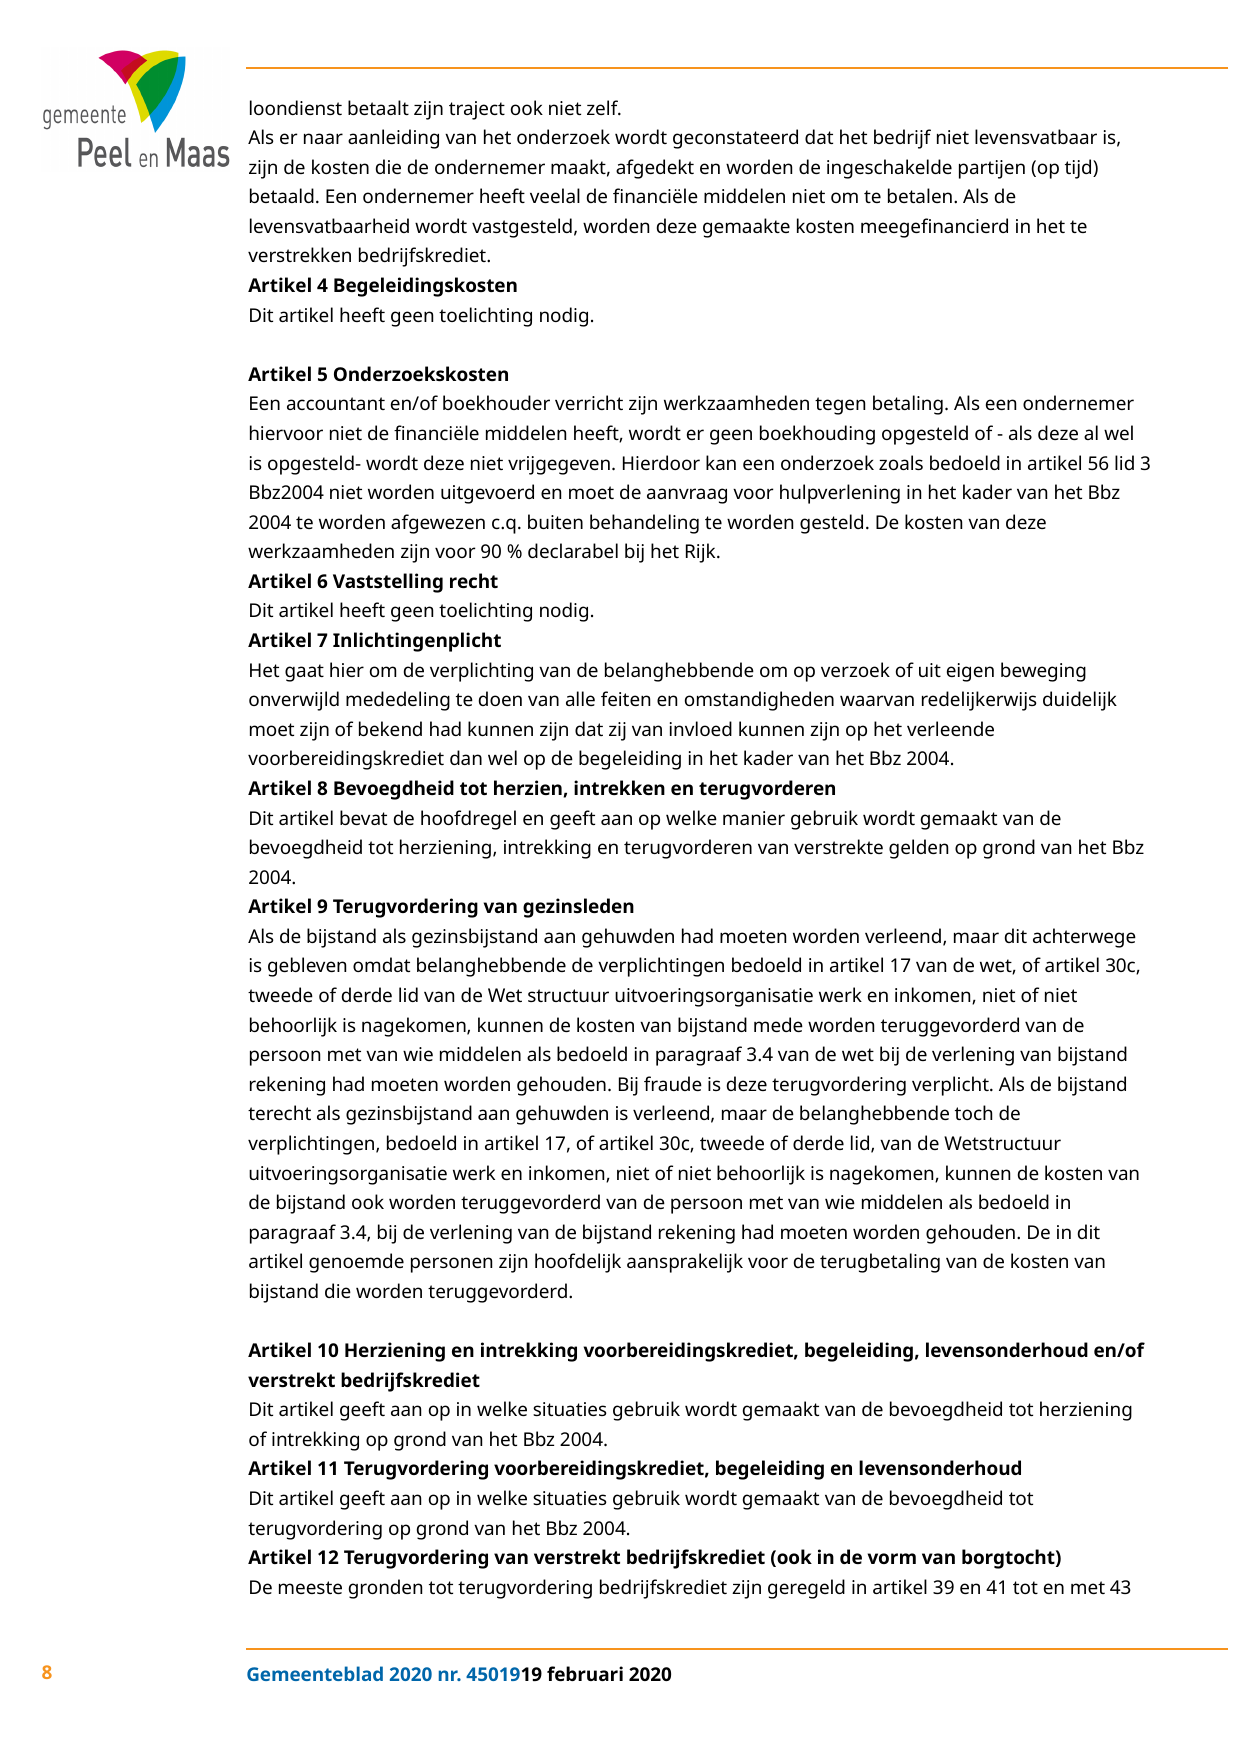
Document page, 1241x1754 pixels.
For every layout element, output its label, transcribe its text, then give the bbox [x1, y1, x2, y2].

text Als er naar aanleiding van het onderzoek wordt geconstateerd dat het bedrijf niet levensvatbaar is, zijn de kosten die de ondernemer maakt, afgedekt en worden de ingeschakelde partijen (op tijd) betaald. Een ondernemer heeft veelal de financiële middelen niet om te betalen. Als de levensvatbaarheid wordt vastgesteld, worden deze gemaakte kosten meegefinancierd in het te verstrekken bedrijfskrediet. [248, 124, 1152, 268]
text Artikel 9 Terugvordering van gezinsleden [248, 893, 1152, 919]
text Artikel 8 Bevoegdheid tot herzien, intrekken en terugvorderen [248, 775, 1152, 801]
text Artikel 11 Terugvordering voorbereidingskrediet, begeleiding en levensonderhoud [248, 1456, 1152, 1481]
text Dit artikel bevat de hoofdregel en geeft aan op welke manier gebruik wordt gemaakt van de bevoegdheid tot herziening, intrekking en terugvorderen van verstrekte gelden op grond van het Bbz 2004. [248, 805, 1152, 890]
text Dit artikel heeft geen toelichting nodig. [248, 302, 1152, 328]
text Dit artikel heeft geen toelichting nodig. [248, 598, 1152, 623]
text Als de bijstand als gezinsbijstand aan gehuwden had moeten worden verleend, maar dit achterwege is gebleven omdat belanghebbende de verplichtingen bedoeld in artikel 17 van de wet, of artikel 30c, tweede of derde lid van de Wet structuur uitvoeringsorganisatie werk en inkomen, niet of niet behoorlijk is nagekomen, kunnen de kosten van bijstand mede worden teruggevorderd van de persoon met van wie middelen als bedoeld in paragraaf 3.4 van de wet bij de verlening van bijstand rekening had moeten worden gehouden. Bij fraude is deze terugvordering verplicht. Als de bijstand terecht als gezinsbijstand aan gehuwden is verleend, maar de belanghebbende toch de verplichtingen, bedoeld in artikel 17, of artikel 30c, tweede of derde lid, van de Wetstructuur uitvoeringsorganisatie werk en inkomen, niet of niet behoorlijk is nagekomen, kunnen de kosten van de bijstand ook worden teruggevorderd van de persoon met van wie middelen als bedoeld in paragraaf 3.4, bij de verlening van de bijstand rekening had moeten worden gehouden. De in dit artikel genoemde personen zijn hoofdelijk aansprakelijk voor de terugbetaling van de kosten van bijstand die worden teruggevorderd. [248, 923, 1152, 1304]
text Artikel 4 Begeleidingskosten [248, 272, 1152, 298]
text Een accountant en/of boekhouder verricht zijn werkzaamheden tegen betaling. Als een ondernemer hiervoor niet de financiële middelen heeft, wordt er geen boekhouding opgesteld of - als deze al wel is opgesteld- wordt deze niet vrijgegeven. Hierdoor kan een onderzoek zoals bedoeld in artikel 56 lid 3 Bbz2004 niet worden uitgevoerd en moet de aanvraag voor hulpverlening in het kader van het Bbz 2004 te worden afgewezen c.q. buiten behandeling te worden gesteld. De kosten van deze werkzaamheden zijn voor 90 % declarabel bij het Rijk. [248, 391, 1152, 564]
text loondienst betaalt zijn traject ook niet zelf. [248, 95, 1152, 121]
text De meeste gronden tot terugvordering bedrijfskrediet zijn geregeld in artikel 39 en 41 tot en met 43 [248, 1574, 1152, 1600]
text Dit artikel geeft aan op in welke situaties gebruik wordt gemaakt van de bevoegdheid tot herziening of intrekking op grond van het Bbz 2004. [248, 1396, 1152, 1452]
text Artikel 12 Terugvordering van verstrekt bedrijfskrediet (ook in de vorm van borgtocht) [248, 1544, 1152, 1570]
text Artikel 7 Inlichtingenplicht [248, 627, 1152, 653]
text Artikel 6 Vaststelling recht [248, 568, 1152, 594]
picture [41, 47, 231, 172]
text Artikel 10 Herziening en intrekking voorbereidingskrediet, begeleiding, levensonderhoud en/of verstrekt bedrijfskrediet [248, 1337, 1152, 1393]
text Het gaat hier om de verplichting van de belanghebbende om op verzoek of uit eigen beweging onverwijld mededeling te doen van alle feiten en omstandigheden waarvan redelijkerwijs duidelijk moet zijn of bekend had kunnen zijn dat zij van invloed kunnen zijn op het verleende voorbereidingskrediet dan wel op de begeleiding in het kader van het Bbz 2004. [248, 657, 1152, 771]
text Artikel 5 Onderzoekskosten [248, 361, 1152, 387]
text Dit artikel geeft aan op in welke situaties gebruik wordt gemaakt van de bevoegdheid tot terugvordering op grond van het Bbz 2004. [248, 1485, 1152, 1541]
